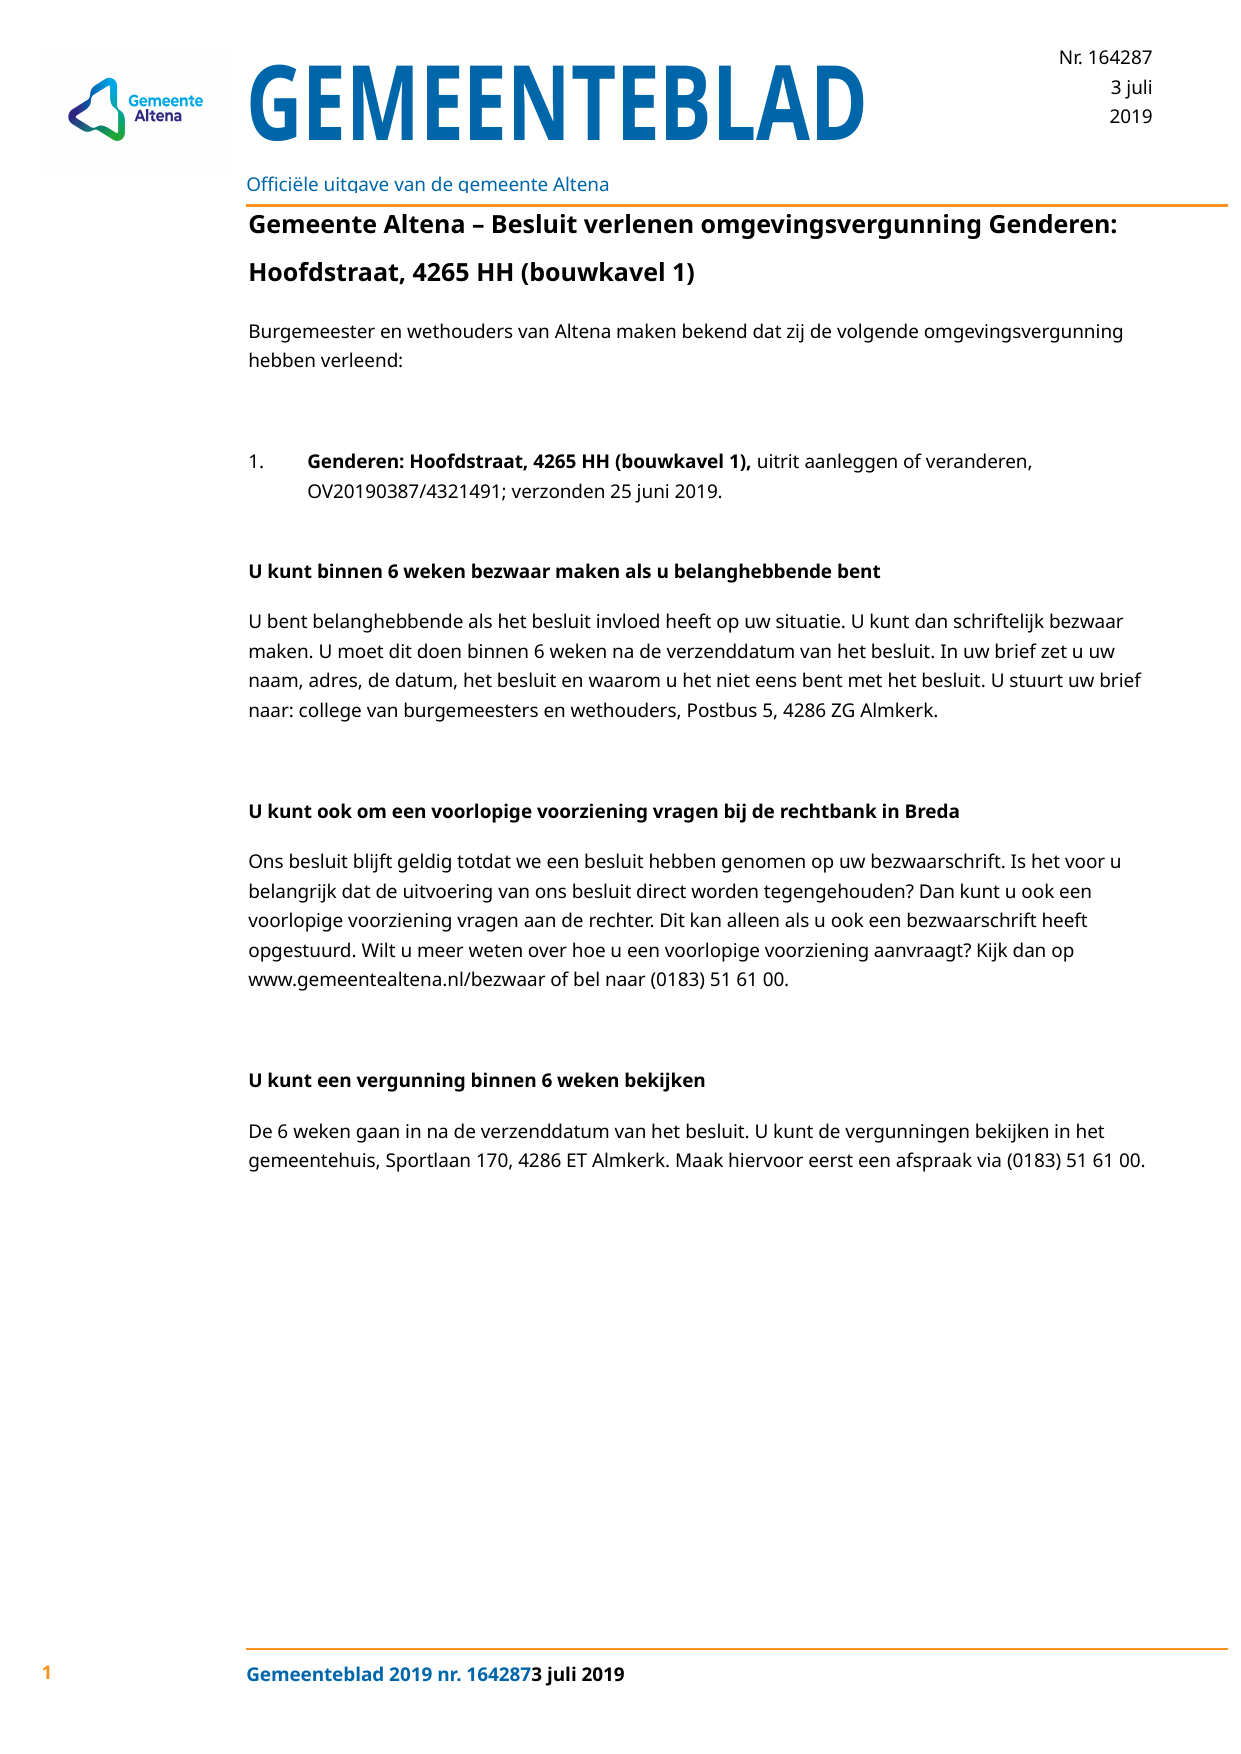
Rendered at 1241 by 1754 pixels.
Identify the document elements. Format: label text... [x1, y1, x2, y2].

text U kunt een vergunning binnen 6 weken bekijken [248, 1067, 1152, 1093]
text U bent belanghebbende als het besluit invloed heeft op uw situatie. U kunt dan schriftelijk bezwaar maken. U moet dit doen binnen 6 weken na de verzenddatum van het besluit. In uw brief zet u uw naam, adres, de datum, het besluit en waarom u het niet eens bent met het besluit. U stuurt uw brief naar: college van burgemeesters en wethouders, Postbus 5, 4286 ZG Almkerk. [248, 608, 1152, 723]
list Genderen: Hoofdstraat, 4265 HH (bouwkavel 1), uitrit aanleggen of veranderen, OV20190387/4321491; verzonden 25 juni 2019. [248, 448, 1152, 504]
picture [41, 47, 231, 172]
text De 6 weken gaan in na de verzenddatum van het besluit. U kunt de vergunningen bekijken in het gemeentehuis, Sportlaan 170, 4286 ET Almkerk. Maak hiervoor eerst een afspraak via (0183) 51 61 00. [248, 1118, 1152, 1173]
text Ons besluit blijft geldig totdat we een besluit hebben genomen op uw bezwaarschrift. Is het voor u belangrijk dat de uitvoering van ons besluit direct worden tegengehouden? Dan kunt u ook een voorlopige voorziening vragen aan de rechter. Dit kan alleen als u ook een bezwaarschrift heeft opgestuurd. Wilt u meer weten over hoe u een voorlopige voorziening aanvraagt? Kijk dan op www.gemeentealtena.nl/bezwaar of bel naar (0183) 51 61 00. [248, 848, 1152, 992]
text U kunt ook om een voorlopige voorziening vragen bij de rechtbank in Breda [248, 798, 1152, 824]
text U kunt binnen 6 weken bezwaar maken als u belanghebbende bent [248, 558, 1152, 584]
text Gemeente Altena – Besluit verlenen omgevingsvergunning Genderen: Hoofdstraat, 4265 HH (bouwkavel 1) [248, 207, 1152, 288]
text Burgemeester en wethouders van Altena maken bekend dat zij de volgende omgevingsvergunning hebben verleend: [248, 318, 1152, 373]
